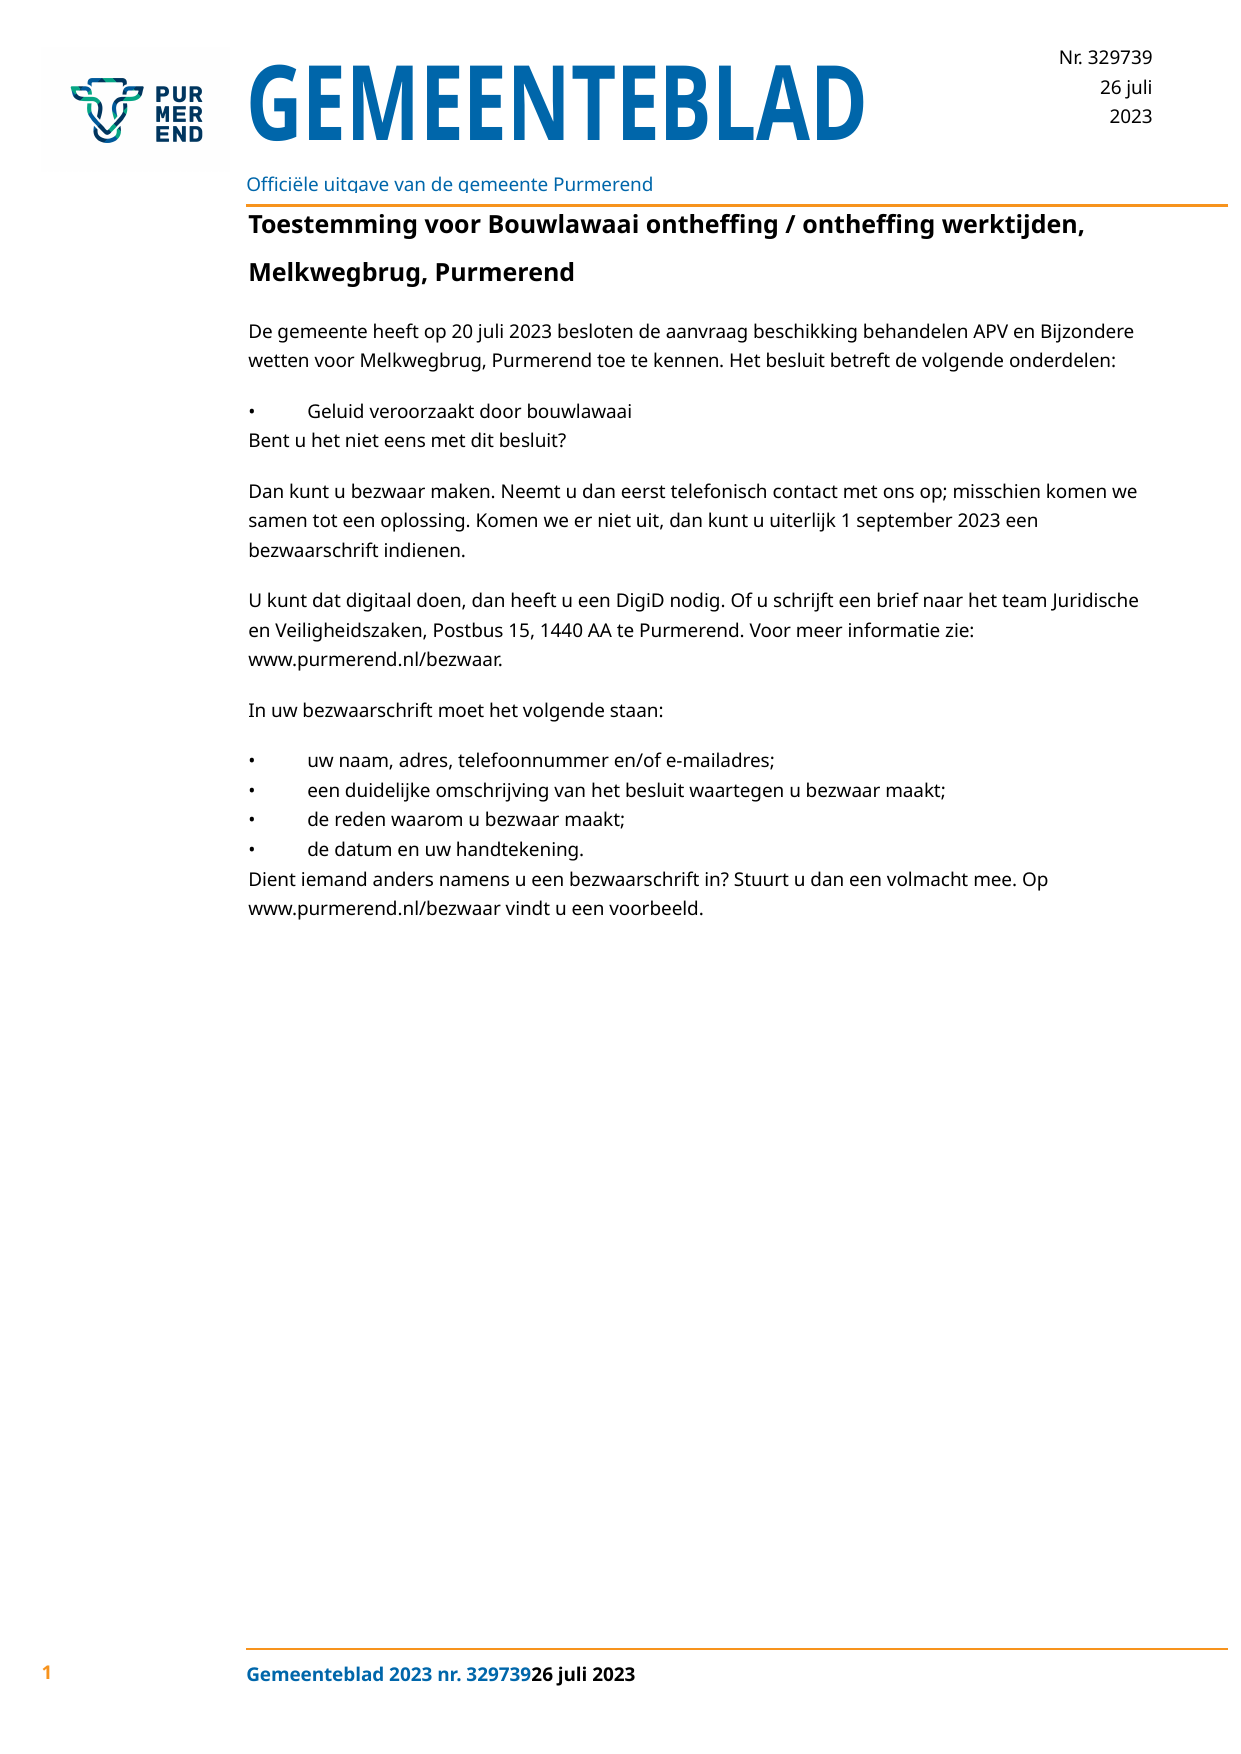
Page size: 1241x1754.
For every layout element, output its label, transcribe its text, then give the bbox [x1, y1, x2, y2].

list de datum en uw handtekening. [248, 836, 1152, 862]
picture [41, 47, 231, 172]
text Bent u het niet eens met dit besluit? [248, 427, 1152, 453]
text Dient iemand anders namens u een bezwaarschrift in? Stuurt u dan een volmacht mee. Op www.purmerend.nl/bezwaar vindt u een voorbeeld. [248, 866, 1152, 921]
list de reden waarom u bezwaar maakt; [248, 807, 1152, 832]
text Toestemming voor Bouwlawaai ontheffing / ontheffing werktijden, Melkwegbrug, Purmerend [248, 207, 1152, 288]
text In uw bezwaarschrift moet het volgende staan: [248, 697, 1152, 723]
list een duidelijke omschrijving van het besluit waartegen u bezwaar maakt; [248, 777, 1152, 803]
text De gemeente heeft op 20 juli 2023 besloten de aanvraag beschikking behandelen APV en Bijzondere wetten voor Melkwegbrug, Purmerend toe te kennen. Het besluit betreft de volgende onderdelen: [248, 318, 1152, 373]
text Dan kunt u bezwaar maken. Neemt u dan eerst telefonisch contact met ons op; misschien komen we samen tot een oplossing. Komen we er niet uit, dan kunt u uiterlijk 1 september 2023 een bezwaarschrift indienen. [248, 478, 1152, 563]
list uw naam, adres, telefoonnummer en/of e-mailadres; [248, 747, 1152, 773]
text U kunt dat digitaal doen, dan heeft u een DigiD nodig. Of u schrijft een brief naar het team Juridische en Veiligheidszaken, Postbus 15, 1440 AA te Purmerend. Voor meer informatie zie: www.purmerend.nl/bezwaar. [248, 587, 1152, 672]
list Geluid veroorzaakt door bouwlawaai [248, 398, 1152, 424]
